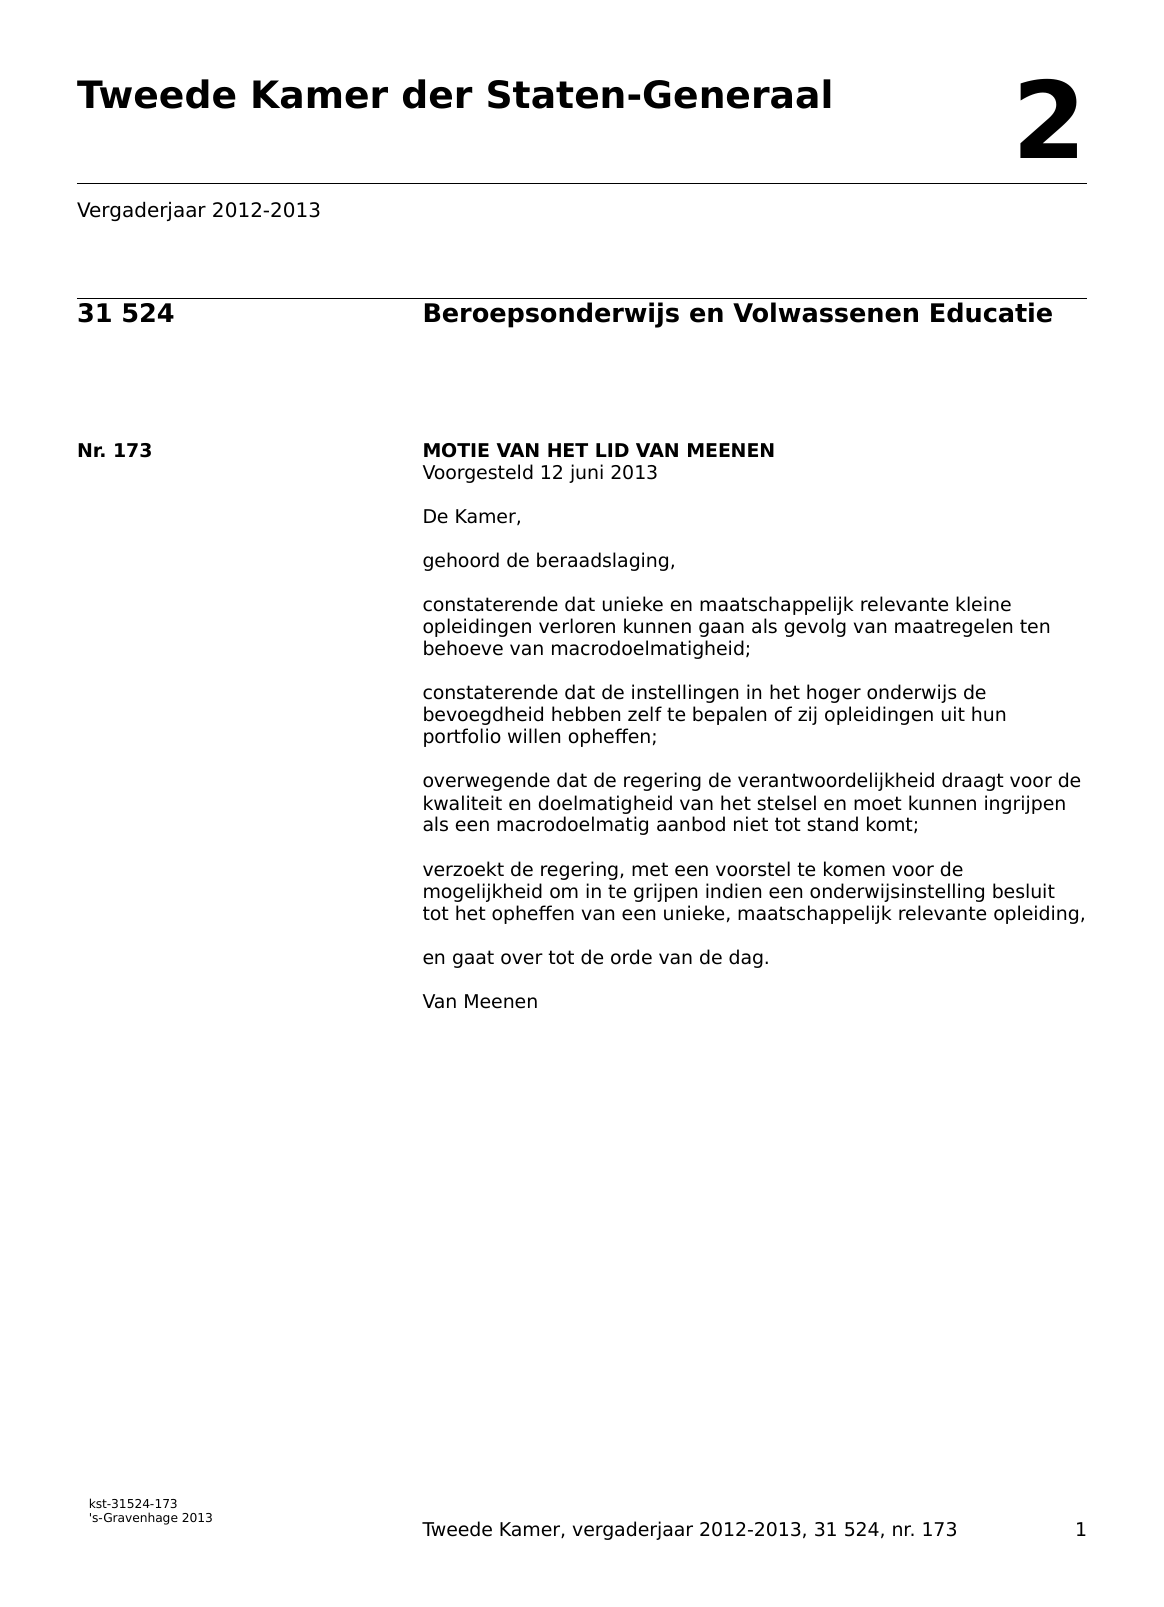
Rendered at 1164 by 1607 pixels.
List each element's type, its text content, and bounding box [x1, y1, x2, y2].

table_cell Vergaderjaar 2012-2013 [77, 184, 1087, 298]
text gehoord de beraadslaging, [422, 550, 1087, 572]
text en gaat over tot de orde van de dag. [422, 947, 1087, 969]
text 's-Gravenhage 2013 [88, 1511, 323, 1525]
table_header 2 [886, 59, 1087, 183]
subtitle 31 524 Beroepsonderwijs en Volwassenen Educatie [77, 299, 1087, 329]
text kst-31524-173 [88, 1497, 323, 1511]
text constaterende dat de instellingen in het hoger onderwijs de bevoegdheid hebben zelf te bepalen of zij opleidingen uit hun portfolio willen opheffen; [422, 682, 1087, 748]
text overwegende dat de regering de verantwoordelijkheid draagt voor de kwaliteit en doelmatigheid van het stelsel en moet kunnen ingrijpen als een macrodoelmatig aanbod niet tot stand komt; [422, 770, 1087, 836]
text Voorgesteld 12 juni 2013 [422, 462, 1087, 484]
text verzoekt de regering, met een voorstel te komen voor de mogelijkheid om in te grijpen indien een onderwijsinstelling besluit tot het opheffen van een unieke, maatschappelijk relevante opleiding, [422, 858, 1087, 924]
subtitle Nr. 173 MOTIE VAN HET LID VAN MEENEN [77, 440, 1087, 462]
table_header Tweede Kamer der Staten-Generaal [77, 59, 886, 183]
text De Kamer, [422, 506, 1087, 528]
text constaterende dat unieke en maatschappelijk relevante kleine opleidingen verloren kunnen gaan als gevolg van maatregelen ten behoeve van macrodoelmatigheid; [422, 594, 1087, 660]
text Van Meenen [422, 991, 1087, 1013]
